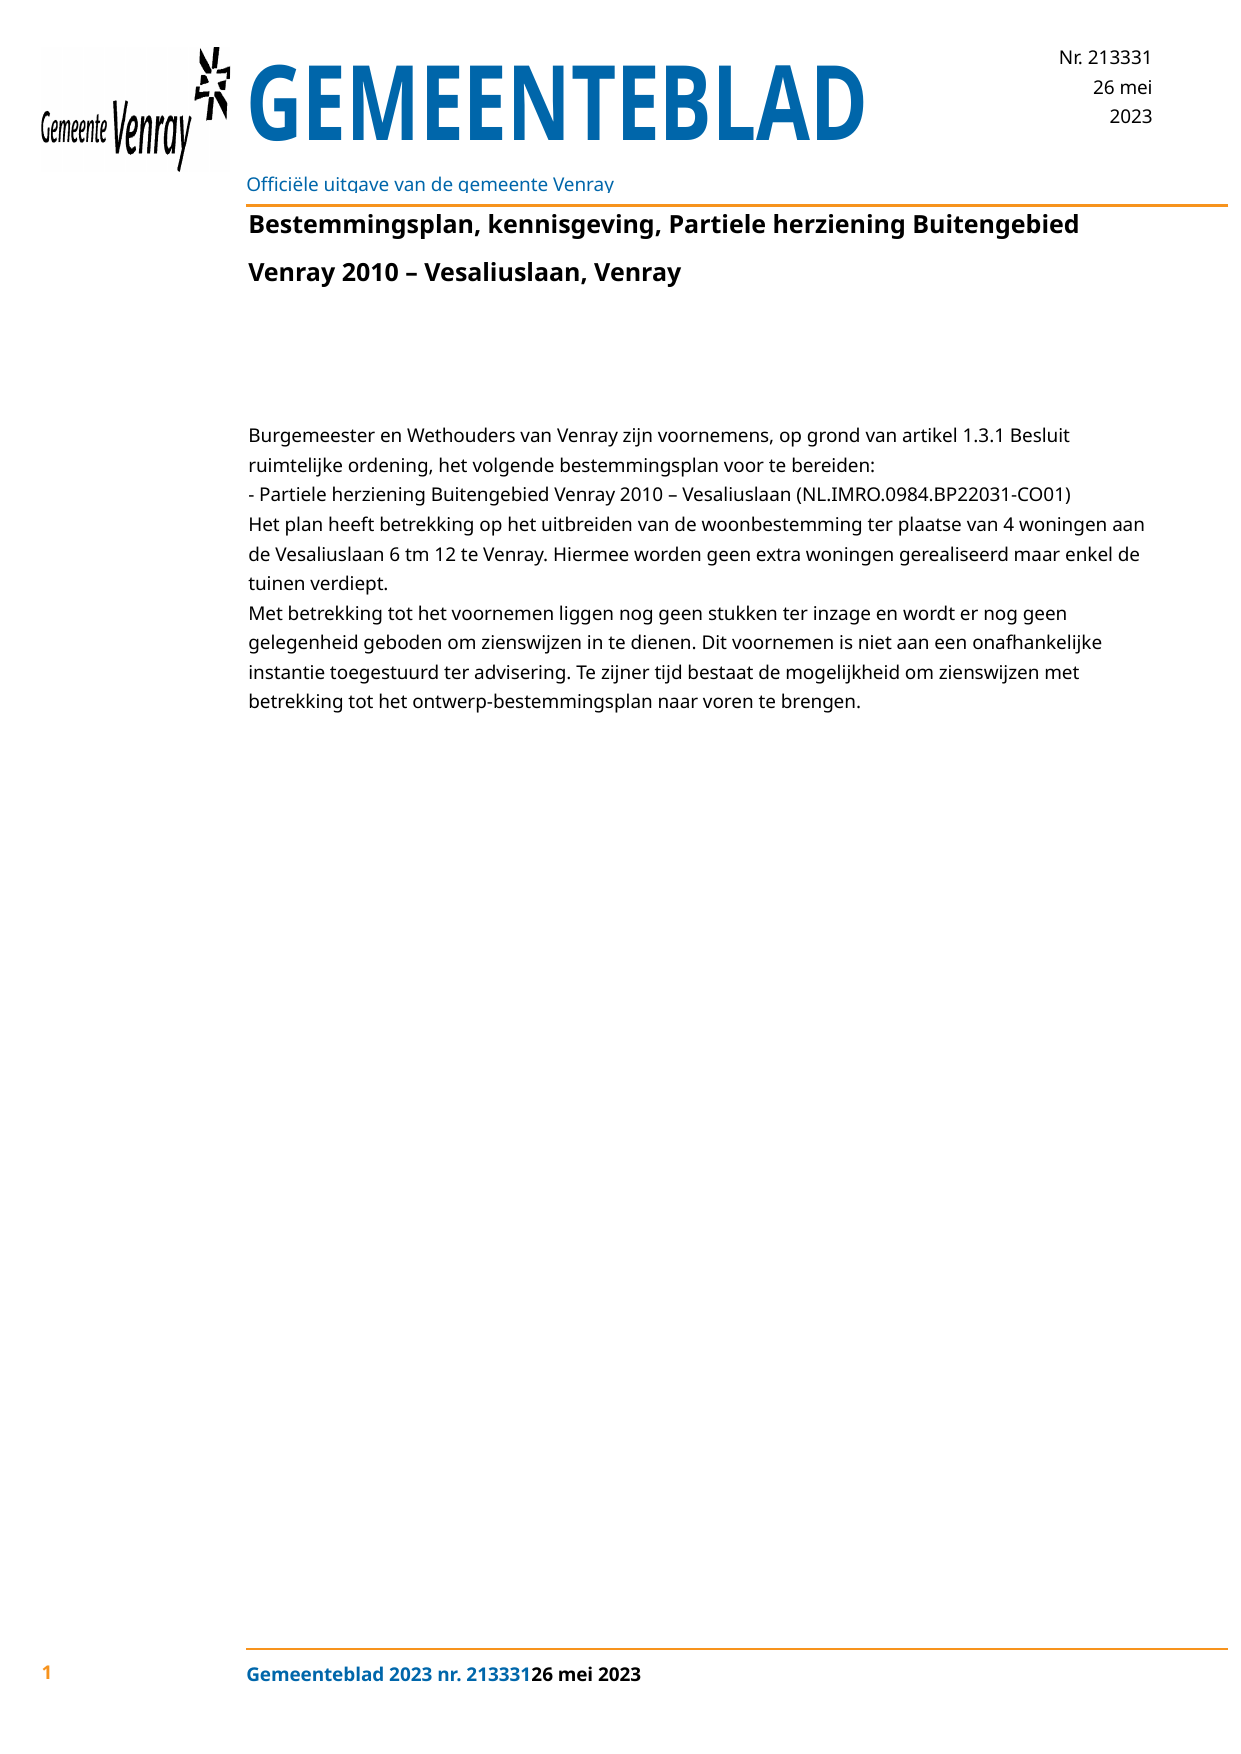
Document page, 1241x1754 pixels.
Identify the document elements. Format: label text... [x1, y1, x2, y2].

text Het plan heeft betrekking op het uitbreiden van de woonbestemming ter plaatse van 4 woningen aan de Vesaliuslaan 6 tm 12 te Venray. Hiermee worden geen extra woningen gerealiseerd maar enkel de tuinen verdiept. [248, 511, 1152, 596]
text Bestemmingsplan, kennisgeving, Partiele herziening Buitengebied Venray 2010 – Vesaliuslaan, Venray [248, 207, 1152, 288]
text Burgemeester en Wethouders van Venray zijn voornemens, op grond van artikel 1.3.1 Besluit ruimtelijke ordening, het volgende bestemmingsplan voor te bereiden: [248, 422, 1152, 478]
text Met betrekking tot het voornemen liggen nog geen stukken ter inzage en wordt er nog geen gelegenheid geboden om zienswijzen in te dienen. Dit voornemen is niet aan een onafhankelijke instantie toegestuurd ter advisering. Te zijner tijd bestaat de mogelijkheid om zienswijzen met betrekking tot het ontwerp-bestemmingsplan naar voren te brengen. [248, 600, 1152, 714]
picture [41, 47, 231, 172]
text - Partiele herziening Buitengebied Venray 2010 – Vesaliuslaan (NL.IMRO.0984.BP22031-CO01) [248, 482, 1152, 507]
